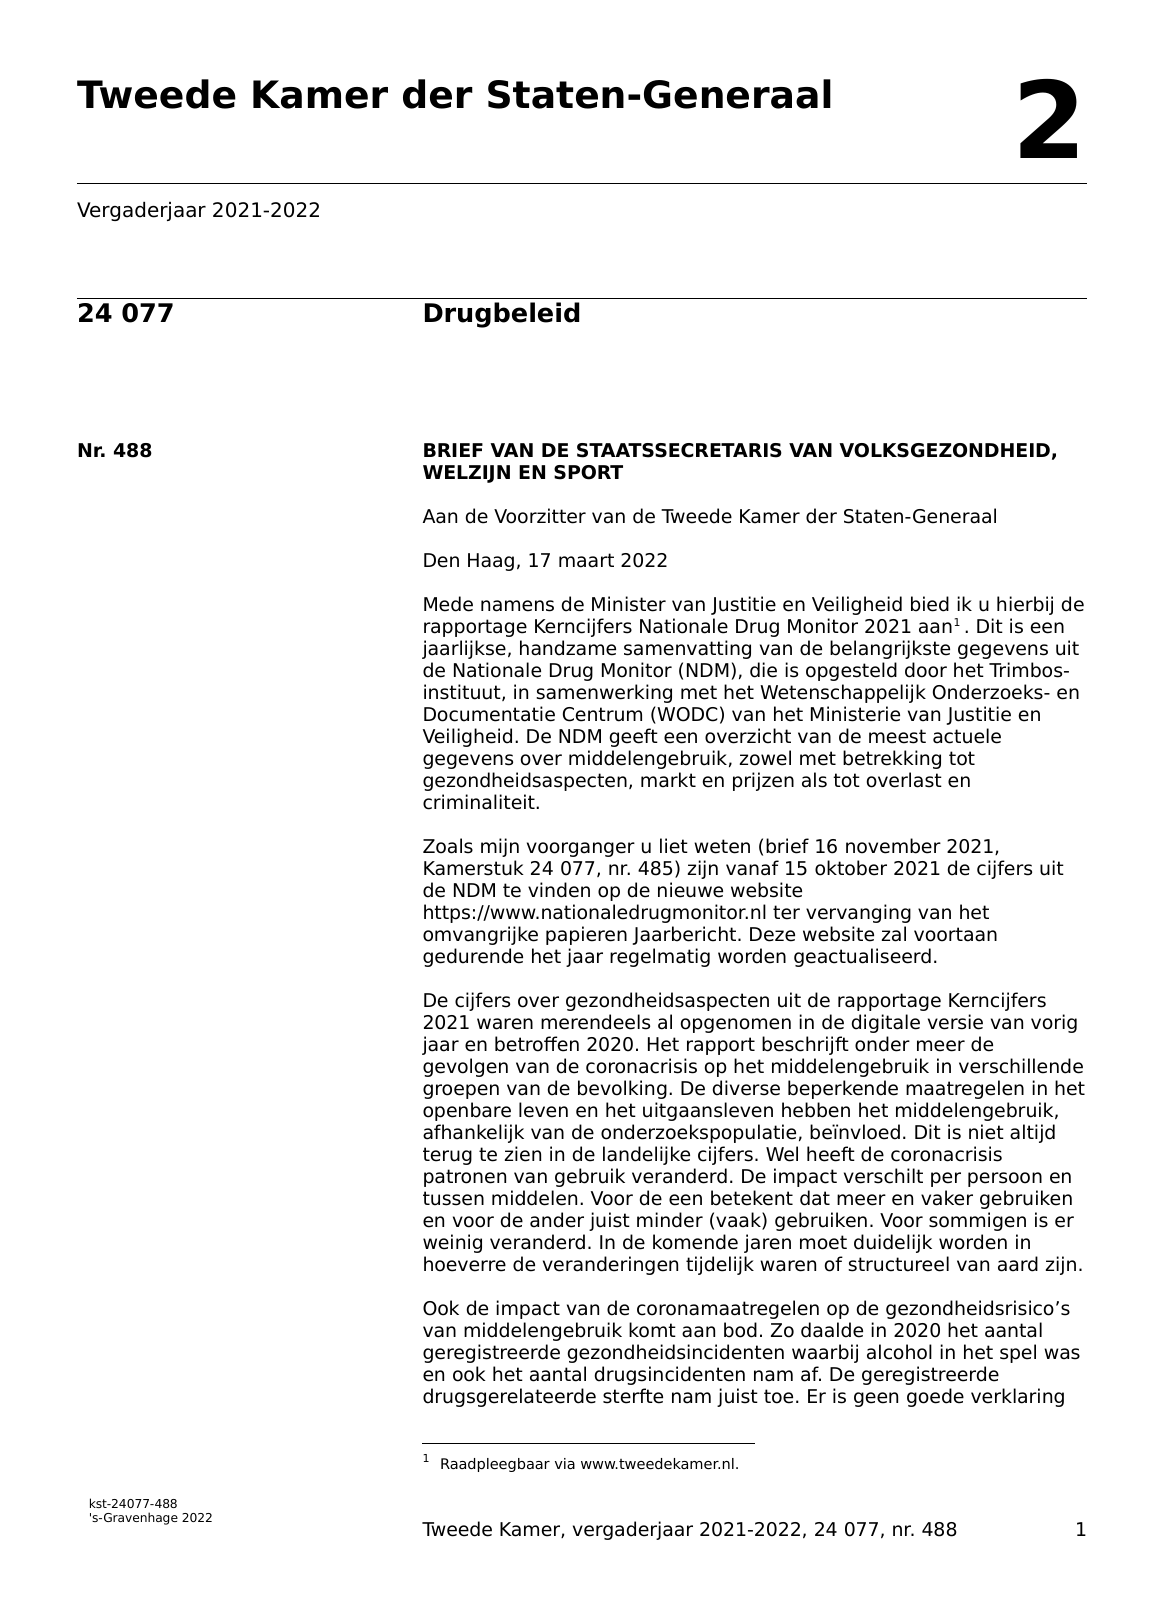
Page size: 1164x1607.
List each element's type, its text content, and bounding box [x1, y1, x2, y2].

text Den Haag, 17 maart 2022 [422, 550, 1087, 572]
text Zoals mijn voorganger u liet weten (brief 16 november 2021, Kamerstuk 24 077, nr. 485) zijn vanaf 15 oktober 2021 de cijfers uit de NDM te vinden op de nieuwe website https://www.nationaledrugmonitor.nl ter vervanging van het omvangrijke papieren Jaarbericht. Deze website zal voortaan gedurende het jaar regelmatig worden geactualiseerd. [422, 836, 1087, 968]
subtitle Nr. 488 BRIEF VAN DE STAATSSECRETARIS VAN VOLKSGEZONDHEID, WELZIJN EN SPORT [77, 440, 1087, 484]
table_header Tweede Kamer der Staten-Generaal [77, 59, 886, 183]
subtitle 24 077 Drugbeleid [77, 299, 1087, 329]
table_cell Vergaderjaar 2021-2022 [77, 184, 1087, 298]
text Ook de impact van de coronamaatregelen op de gezondheidsrisico’s van middelengebruik komt aan bod. Zo daalde in 2020 het aantal geregistreerde gezondheidsincidenten waarbij alcohol in het spel was en ook het aantal drugsincidenten nam af. De geregistreerde drugsgerelateerde sterfte nam juist toe. Er is geen goede verklaring [422, 1298, 1087, 1408]
text Raadpleegbaar via www.tweedekamer.nl. [422, 1452, 1087, 1474]
text De cijfers over gezondheidsaspecten uit de rapportage Kerncijfers 2021 waren merendeels al opgenomen in de digitale versie van vorig jaar en betroffen 2020. Het rapport beschrijft onder meer de gevolgen van de coronacrisis op het middelengebruik in verschillende groepen van de bevolking. De diverse beperkende maatregelen in het openbare leven en het uitgaansleven hebben het middelengebruik, afhankelijk van de onderzoekspopulatie, beïnvloed. Dit is niet altijd terug te zien in de landelijke cijfers. Wel heeft de coronacrisis patronen van gebruik veranderd. De impact verschilt per persoon en tussen middelen. Voor de een betekent dat meer en vaker gebruiken en voor de ander juist minder (vaak) gebruiken. Voor sommigen is er weinig veranderd. In de komende jaren moet duidelijk worden in hoeverre de veranderingen tijdelijk waren of structureel van aard zijn. [422, 990, 1087, 1276]
text kst-24077-488 [88, 1497, 323, 1511]
text 's-Gravenhage 2022 [88, 1511, 323, 1525]
text Aan de Voorzitter van de Tweede Kamer der Staten-Generaal [422, 506, 1087, 528]
text Mede namens de Minister van Justitie en Veiligheid bied ik u hierbij de rapportage Kerncijfers Nationale Drug Monitor 2021 aan. Dit is een jaarlijkse, handzame samenvatting van de belangrijkste gegevens uit de Nationale Drug Monitor (NDM), die is opgesteld door het Trimbos-instituut, in samenwerking met het Wetenschappelijk Onderzoeks- en Documentatie Centrum (WODC) van het Ministerie van Justitie en Veiligheid. De NDM geeft een overzicht van de meest actuele gegevens over middelengebruik, zowel met betrekking tot gezondheidsaspecten, markt en prijzen als tot overlast en criminaliteit. [422, 594, 1087, 814]
table_header 2 [886, 59, 1087, 183]
